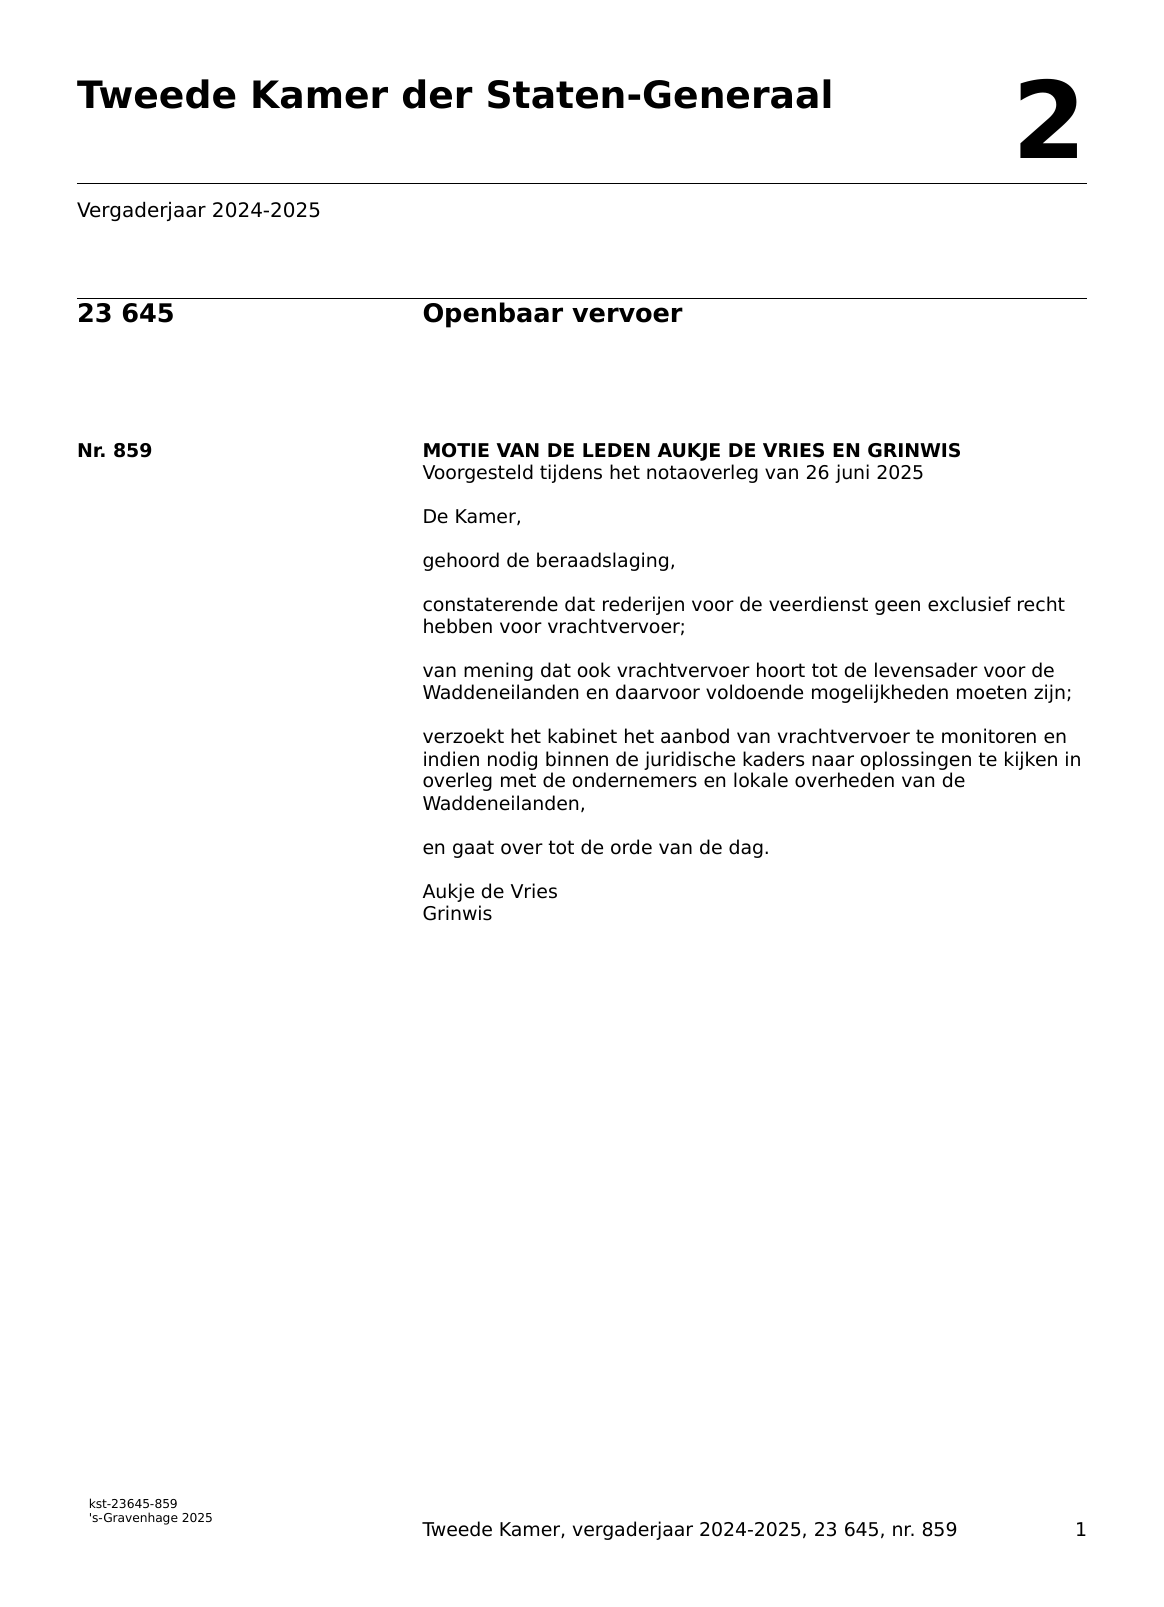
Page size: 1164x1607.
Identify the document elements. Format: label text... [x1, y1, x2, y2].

subtitle Nr. 859 MOTIE VAN DE LEDEN AUKJE DE VRIES EN GRINWIS [77, 440, 1087, 462]
text De Kamer, [422, 506, 1087, 528]
table_cell Vergaderjaar 2024-2025 [77, 184, 1087, 298]
text en gaat over tot de orde van de dag. [422, 837, 1087, 858]
text Grinwis [422, 903, 1087, 925]
text constaterende dat rederijen voor de veerdienst geen exclusief recht hebben voor vrachtvervoer; [422, 594, 1087, 638]
text van mening dat ook vrachtvervoer hoort tot de levensader voor de Waddeneilanden en daarvoor voldoende mogelijkheden moeten zijn; [422, 660, 1087, 704]
text kst-23645-859 [88, 1497, 323, 1511]
text gehoord de beraadslaging, [422, 550, 1087, 572]
table_header Tweede Kamer der Staten-Generaal [77, 59, 886, 183]
text 's-Gravenhage 2025 [88, 1511, 323, 1525]
subtitle 23 645 Openbaar vervoer [77, 299, 1087, 329]
table_header 2 [886, 59, 1087, 183]
text Voorgesteld tijdens het notaoverleg van 26 juni 2025 [422, 462, 1087, 484]
text verzoekt het kabinet het aanbod van vrachtvervoer te monitoren en indien nodig binnen de juridische kaders naar oplossingen te kijken in overleg met de ondernemers en lokale overheden van de Waddeneilanden, [422, 726, 1087, 814]
text Aukje de Vries [422, 881, 1087, 903]
